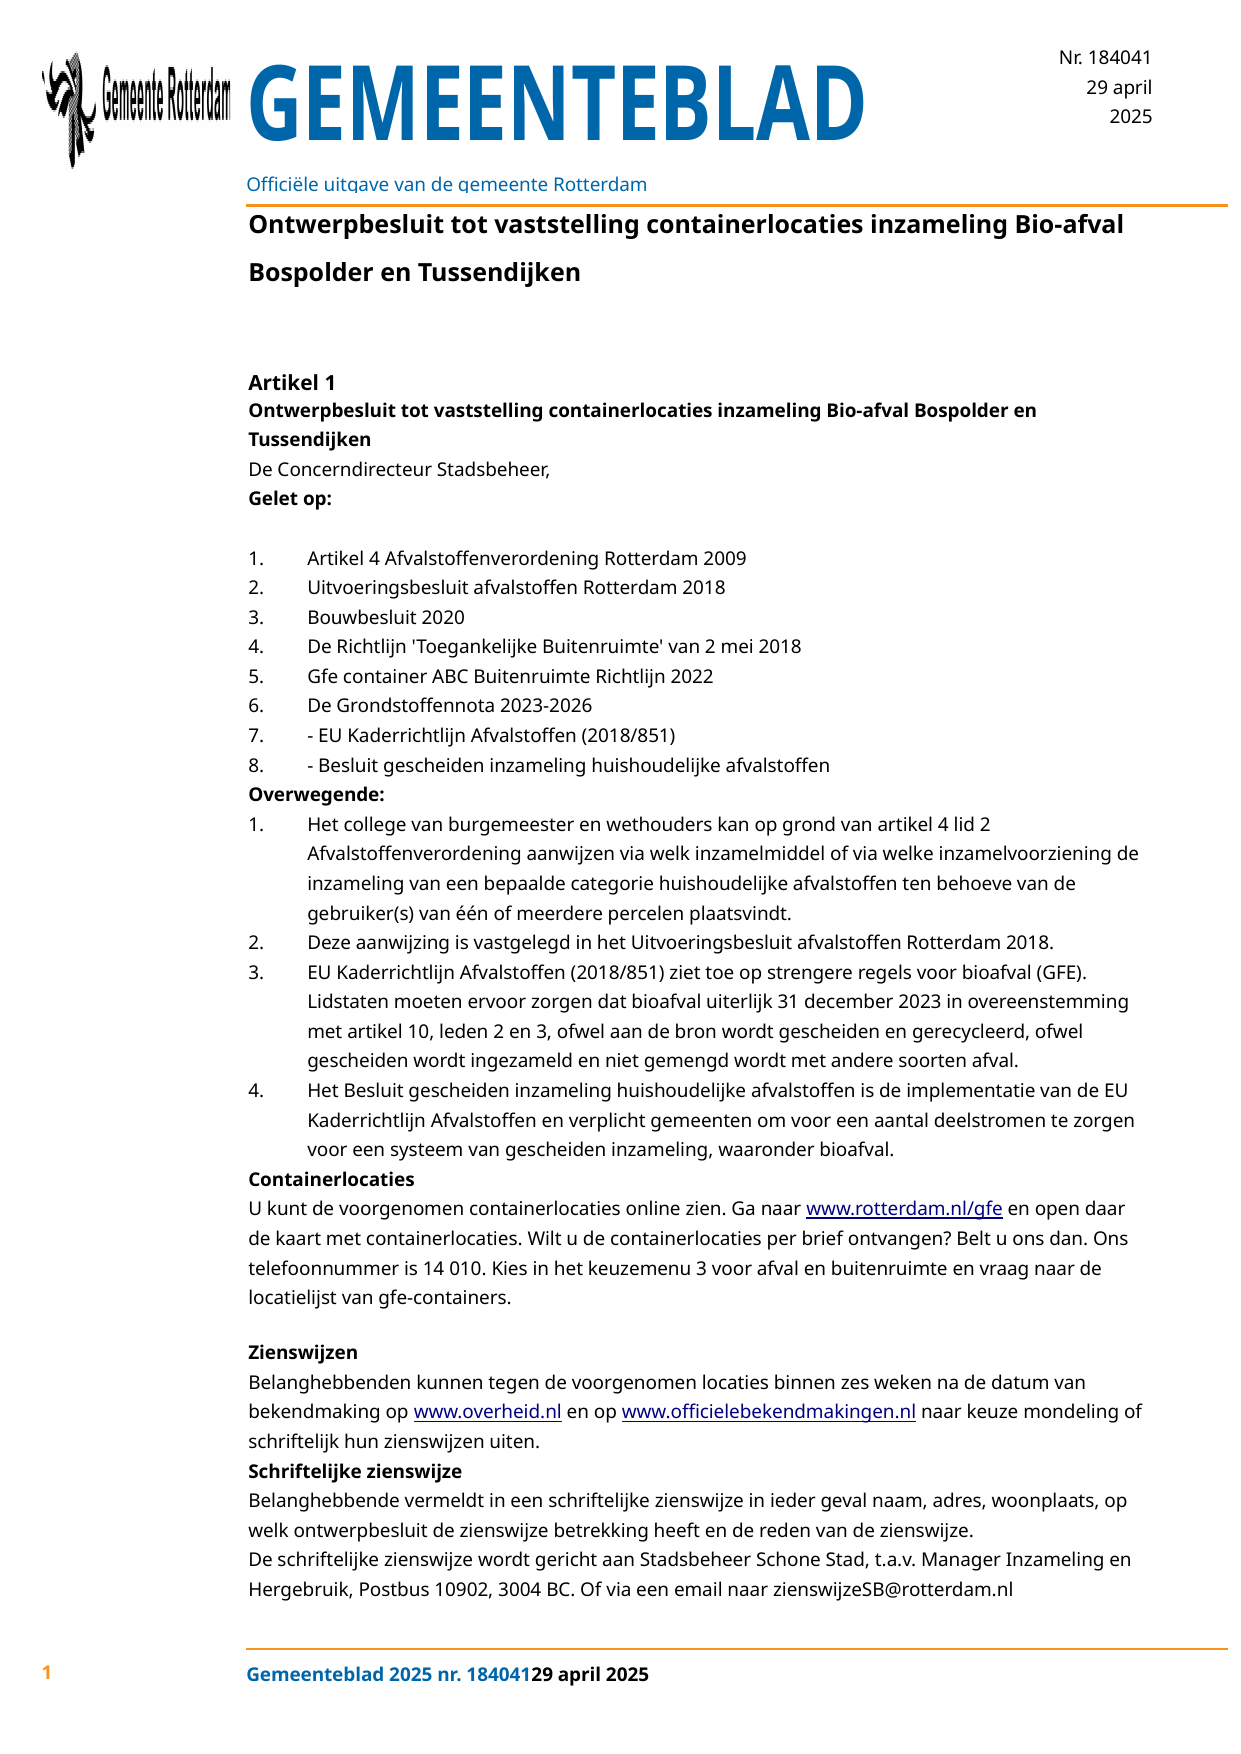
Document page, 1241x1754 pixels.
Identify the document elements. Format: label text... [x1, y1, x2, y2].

text De Concerndirecteur Stadsbeheer, [248, 456, 1152, 482]
text Gelet op: [248, 486, 1152, 511]
list Gfe container ABC Buitenruimte Richtlijn 2022 [248, 663, 1152, 689]
list - Besluit gescheiden inzameling huishoudelijke afvalstoffen [248, 752, 1152, 777]
text Belanghebbenden kunnen tegen de voorgenomen locaties binnen zes weken na de datum van bekendmaking op www.overheid.nl en op www.officielebekendmakingen.nl naar keuze mondeling of schriftelijk hun zienswijzen uiten. [248, 1369, 1152, 1454]
list Het college van burgemeester en wethouders kan op grond van artikel 4 lid 2 Afvalstoffenverordening aanwijzen via welk inzamelmiddel of via welke inzamelvoorziening de inzameling van een bepaalde categorie huishoudelijke afvalstoffen ten behoeve van de gebruiker(s) van één of meerdere percelen plaatsvindt. [248, 811, 1152, 925]
text Ontwerpbesluit tot vaststelling containerlocaties inzameling Bio-afval Bospolder en Tussendijken [248, 397, 1152, 452]
list EU Kaderrichtlijn Afvalstoffen (2018/851) ziet toe op strengere regels voor bioafval (GFE). Lidstaten moeten ervoor zorgen dat bioafval uiterlijk 31 december 2023 in overeenstemming met artikel 10, leden 2 en 3, ofwel aan de bron wordt gescheiden en gerecycleerd, ofwel gescheiden wordt ingezameld en niet gemengd wordt met andere soorten afval. [248, 959, 1152, 1073]
list - EU Kaderrichtlijn Afvalstoffen (2018/851) [248, 722, 1152, 748]
text Ontwerpbesluit tot vaststelling containerlocaties inzameling Bio-afval Bospolder en Tussendijken [248, 207, 1152, 288]
picture [41, 47, 231, 172]
text Schriftelijke zienswijze [248, 1458, 1152, 1484]
list Bouwbesluit 2020 [248, 604, 1152, 629]
text Overwegende: [248, 781, 1152, 807]
list De Richtlijn 'Toegankelijke Buitenruimte' van 2 mei 2018 [248, 633, 1152, 659]
list Deze aanwijzing is vastgelegd in het Uitvoeringsbesluit afvalstoffen Rotterdam 2018. [248, 929, 1152, 955]
text De schriftelijke zienswijze wordt gericht aan Stadsbeheer Schone Stad, t.a.v. Manager Inzameling en Hergebruik, Postbus 10902, 3004 BC. Of via een email naar zienswijzeSB@rotterdam.nl [248, 1547, 1152, 1602]
list Het Besluit gescheiden inzameling huishoudelijke afvalstoffen is de implementatie van de EU Kaderrichtlijn Afvalstoffen en verplicht gemeenten om voor een aantal deelstromen te zorgen voor een systeem van gescheiden inzameling, waaronder bioafval. [248, 1077, 1152, 1162]
list Artikel 4 Afvalstoffenverordening Rotterdam 2009 [248, 545, 1152, 570]
text Containerlocaties [248, 1166, 1152, 1192]
text Artikel 1 [248, 368, 1152, 397]
list De Grondstoffennota 2023-2026 [248, 693, 1152, 718]
text Zienswijzen [248, 1339, 1152, 1365]
text Belanghebbende vermeldt in een schriftelijke zienswijze in ieder geval naam, adres, woonplaats, op welk ontwerpbesluit de zienswijze betrekking heeft en de reden van de zienswijze. [248, 1487, 1152, 1543]
text U kunt de voorgenomen containerlocaties online zien. Ga naar www.rotterdam.nl/gfe en open daar de kaart met containerlocaties. Wilt u de containerlocaties per brief ontvangen? Belt u ons dan. Ons telefoonnummer is 14 010. Kies in het keuzemenu 3 voor afval en buitenruimte en vraag naar de locatielijst van gfe-containers. [248, 1196, 1152, 1310]
list Uitvoeringsbesluit afvalstoffen Rotterdam 2018 [248, 574, 1152, 600]
